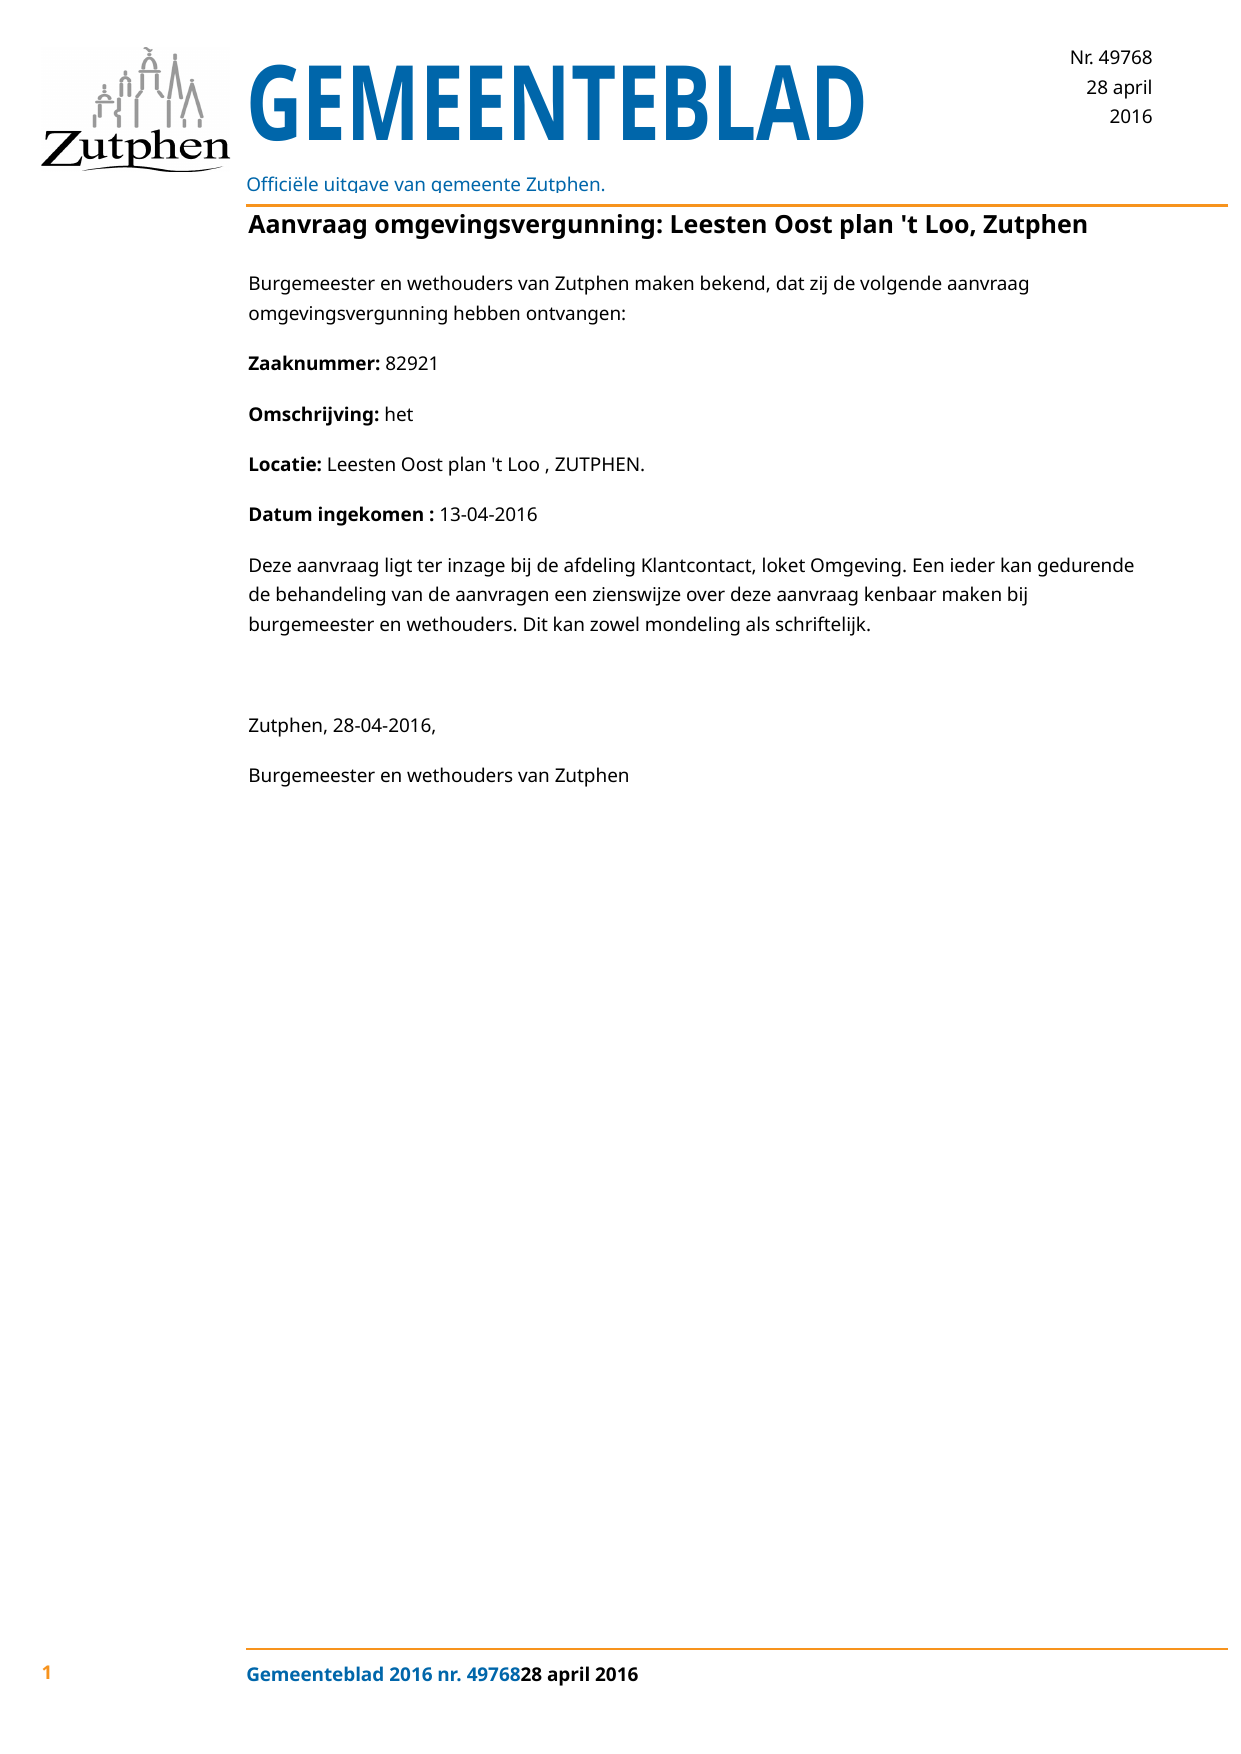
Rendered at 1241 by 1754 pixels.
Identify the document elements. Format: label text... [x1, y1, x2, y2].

text Locatie: Leesten Oost plan 't Loo , ZUTPHEN. [248, 451, 1152, 477]
text Burgemeester en wethouders van Zutphen maken bekend, dat zij de volgende aanvraag omgevingsvergunning hebben ontvangen: [248, 270, 1152, 326]
text Zutphen, 28-04-2016, [248, 712, 1152, 738]
text Aanvraag omgevingsvergunning: Leesten Oost plan 't Loo, Zutphen [248, 207, 1152, 241]
picture [41, 47, 231, 172]
text Zaaknummer: 82921 [248, 350, 1152, 376]
text Datum ingekomen : 13-04-2016 [248, 502, 1152, 527]
text Deze aanvraag ligt ter inzage bij de afdeling Klantcontact, loket Omgeving. Een ieder kan gedurende de behandeling van de aanvragen een zienswijze over deze aanvraag kenbaar maken bij burgemeester en wethouders. Dit kan zowel mondeling als schriftelijk. [248, 552, 1152, 637]
text Burgemeester en wethouders van Zutphen [248, 762, 1152, 788]
text Omschrijving: het [248, 401, 1152, 426]
